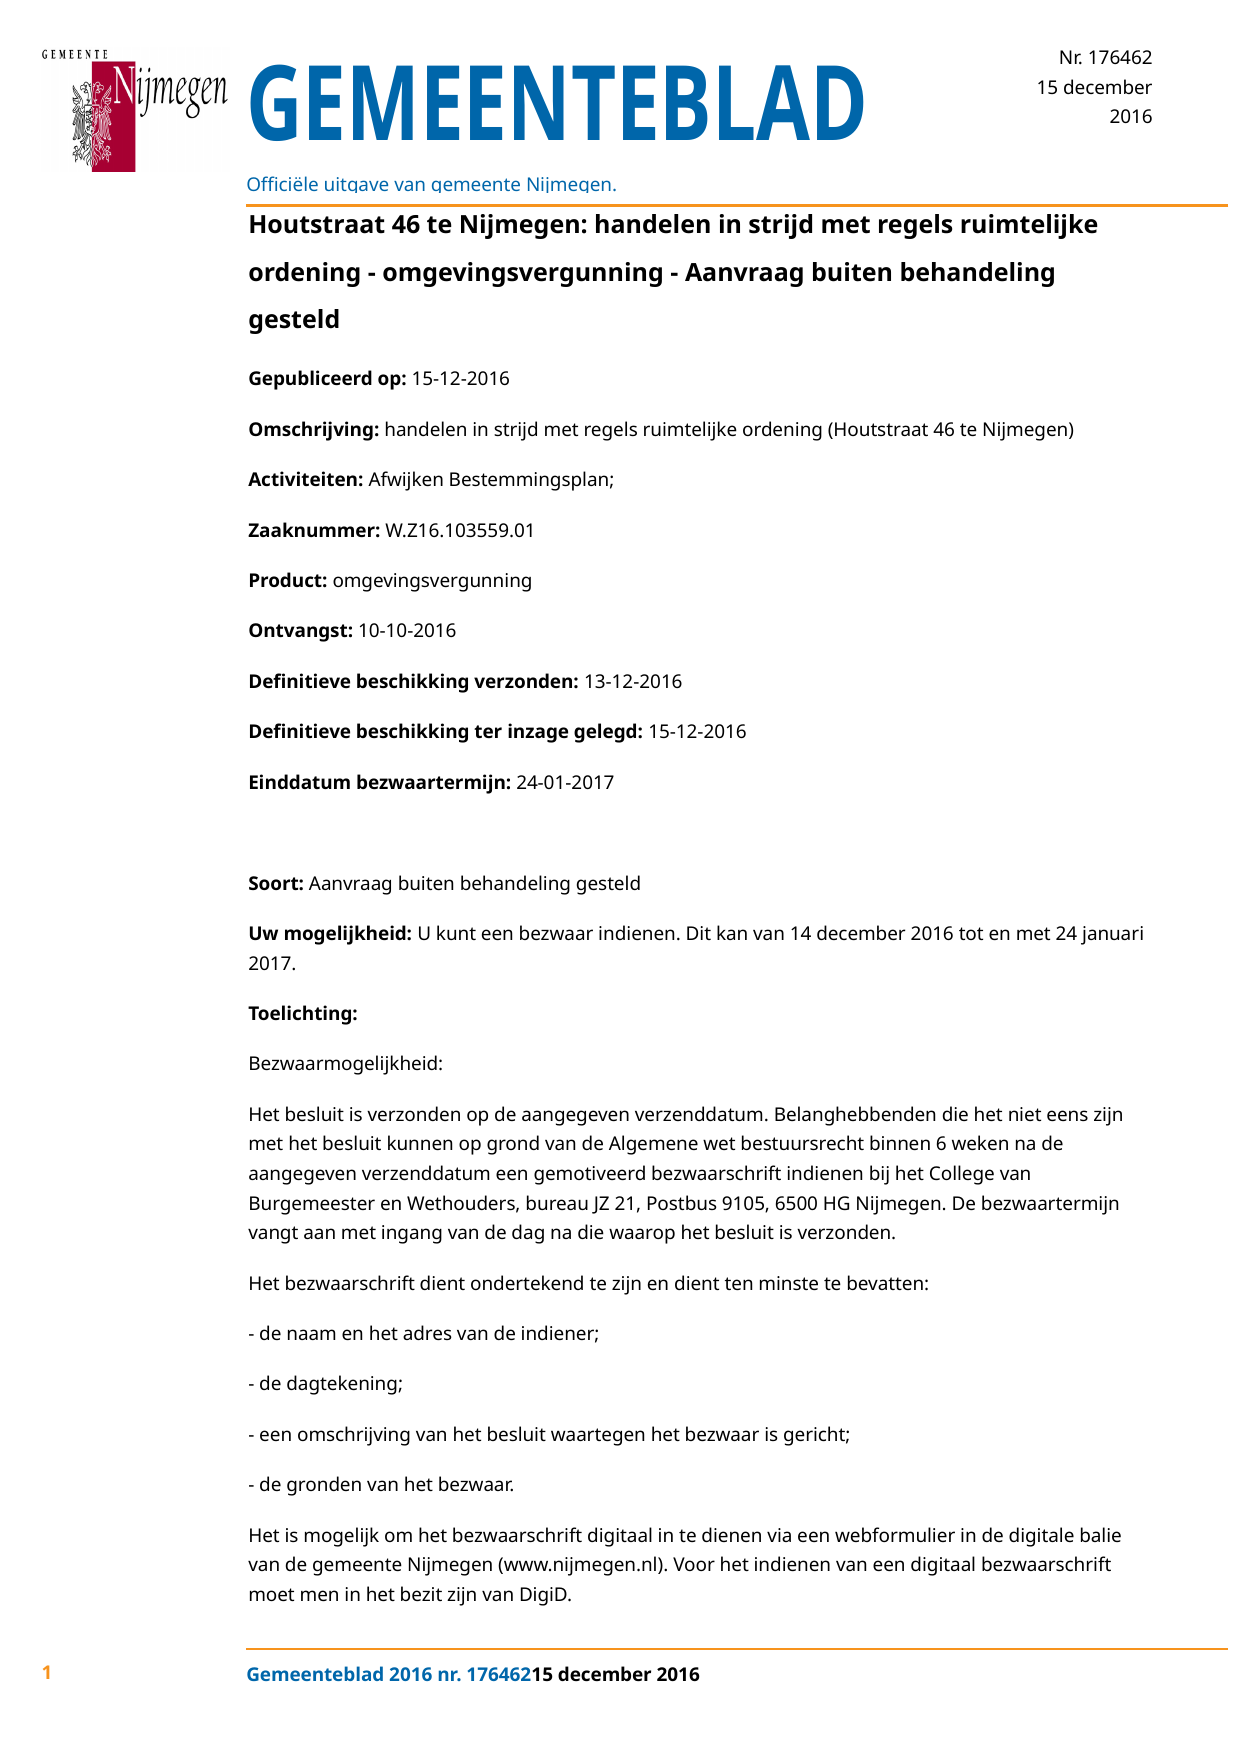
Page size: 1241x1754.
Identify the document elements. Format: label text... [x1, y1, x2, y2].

text - de naam en het adres van de indiener; [248, 1320, 1152, 1346]
text Soort: Aanvraag buiten behandeling gesteld [248, 870, 1152, 895]
text - de gronden van het bezwaar. [248, 1471, 1152, 1497]
text Het bezwaarschrift dient ondertekend te zijn en dient ten minste te bevatten: [248, 1270, 1152, 1295]
text Bezwaarmogelijkheid: [248, 1051, 1152, 1076]
text Activiteiten: Afwijken Bestemmingsplan; [248, 466, 1152, 492]
picture [41, 47, 231, 172]
text Gepubliceerd op: 15-12-2016 [248, 366, 1152, 391]
text Ontvangst: 10-10-2016 [248, 618, 1152, 643]
text - de dagtekening; [248, 1371, 1152, 1396]
text Product: omgevingsvergunning [248, 567, 1152, 593]
text Het is mogelijk om het bezwaarschrift digitaal in te dienen via een webformulier in de digitale balie van de gemeente Nijmegen (www.nijmegen.nl). Voor het indienen van een digitaal bezwaarschrift moet men in het bezit zijn van DigiD. [248, 1522, 1152, 1607]
text Definitieve beschikking verzonden: 13-12-2016 [248, 668, 1152, 694]
text Definitieve beschikking ter inzage gelegd: 15-12-2016 [248, 718, 1152, 744]
text Het besluit is verzonden op de aangegeven verzenddatum. Belanghebbenden die het niet eens zijn met het besluit kunnen op grond van de Algemene wet bestuursrecht binnen 6 weken na de aangegeven verzenddatum een gemotiveerd bezwaarschrift indienen bij het College van Burgemeester en Wethouders, bureau JZ 21, Postbus 9105, 6500 HG Nijmegen. De bezwaartermijn vangt aan met ingang van de dag na die waarop het besluit is verzonden. [248, 1101, 1152, 1245]
text Zaaknummer: W.Z16.103559.01 [248, 517, 1152, 542]
text Einddatum bezwaartermijn: 24-01-2017 [248, 769, 1152, 794]
text Houtstraat 46 te Nijmegen: handelen in strijd met regels ruimtelijke ordening - omgevingsvergunning - Aanvraag buiten behandeling gesteld [248, 207, 1152, 336]
text Toelichting: [248, 1000, 1152, 1026]
text - een omschrijving van het besluit waartegen het bezwaar is gericht; [248, 1421, 1152, 1447]
text Omschrijving: handelen in strijd met regels ruimtelijke ordening (Houtstraat 46 te Nijmegen) [248, 416, 1152, 442]
text Uw mogelijkheid: U kunt een bezwaar indienen. Dit kan van 14 december 2016 tot en met 24 januari 2017. [248, 920, 1152, 975]
